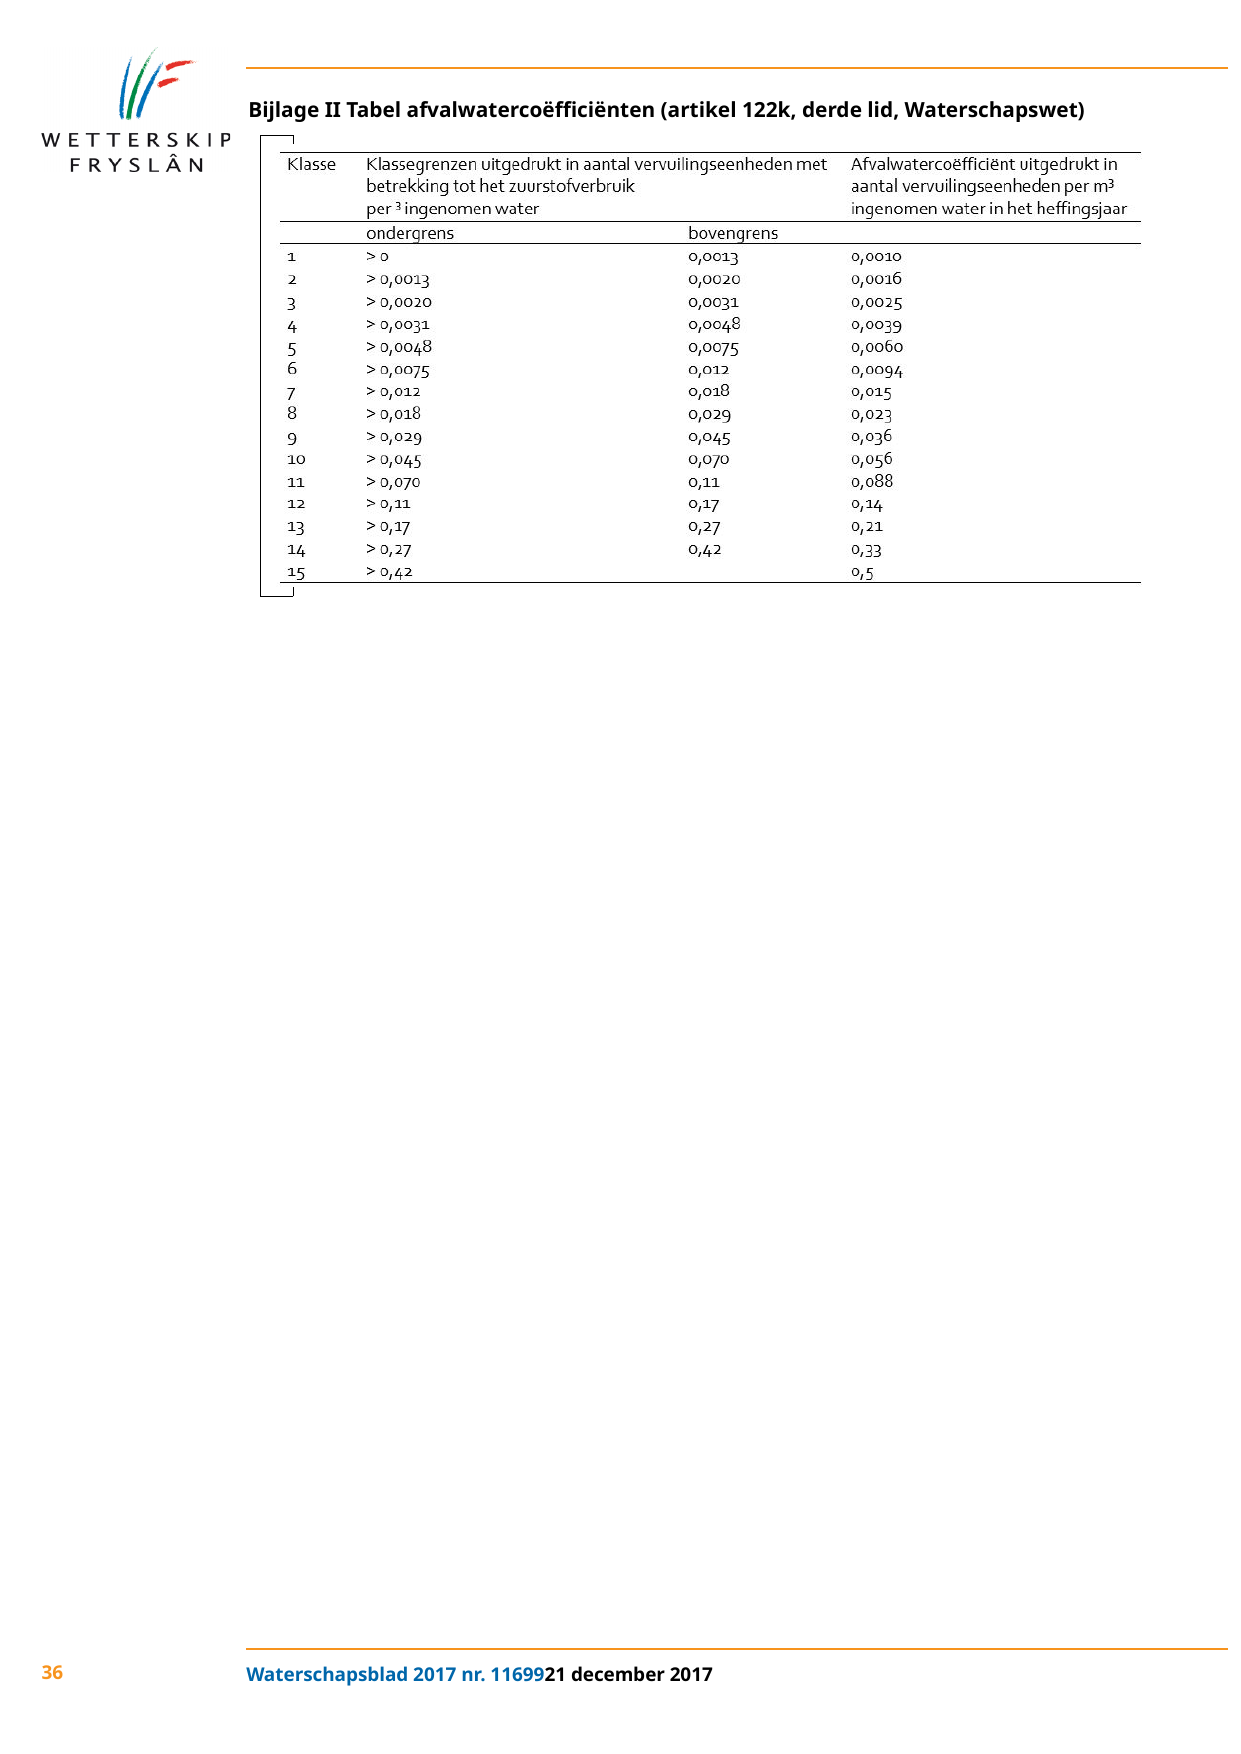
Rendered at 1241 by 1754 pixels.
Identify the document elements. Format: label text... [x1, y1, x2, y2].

picture [268, 144, 1155, 587]
picture [41, 47, 231, 172]
text Bijlage II Tabel afvalwatercoëfficiënten (artikel 122k, derde lid, Waterschapswet) [248, 95, 1152, 123]
